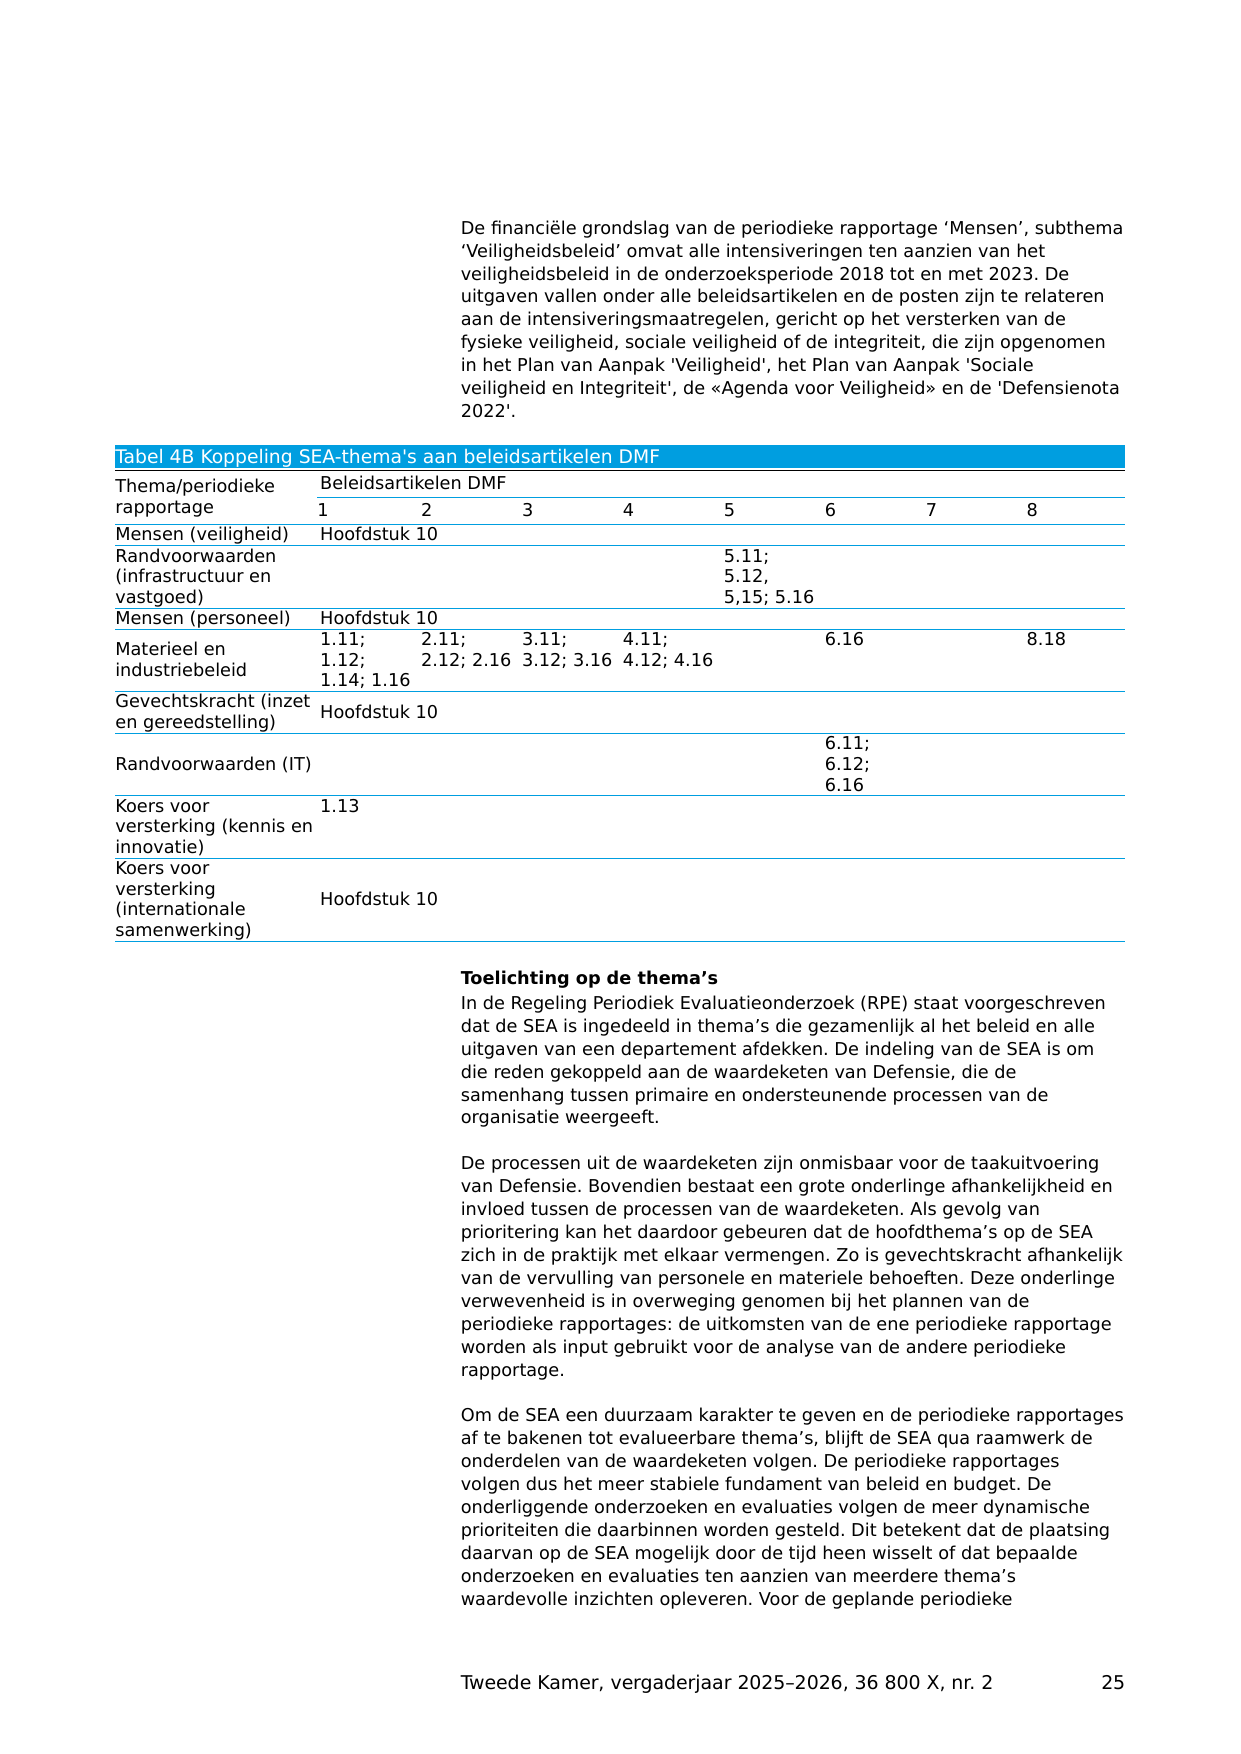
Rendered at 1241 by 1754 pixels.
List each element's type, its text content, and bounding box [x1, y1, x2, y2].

table_cell 1 [317, 498, 418, 524]
table_cell [519, 734, 620, 795]
table_cell Randvoorwaarden (IT) [115, 734, 317, 795]
table_cell [1024, 796, 1125, 857]
table_cell 6 [822, 498, 923, 524]
table_cell 5 [721, 498, 822, 524]
table_cell [721, 734, 822, 795]
table_cell [721, 796, 822, 857]
table_cell 4 [620, 498, 721, 524]
table_cell 1.11; 1.12; 1.14; 1.16 [317, 630, 418, 691]
table_cell Randvoorwaarden (infrastructuur en vastgoed) [115, 546, 317, 607]
table_cell 3.11; 3.12; 3.16 [519, 630, 620, 691]
table_cell Hoofdstuk 10 [317, 859, 1125, 941]
table_cell Mensen (personeel) [115, 609, 317, 628]
table_cell [620, 734, 721, 795]
table_cell [923, 546, 1023, 607]
table_cell Hoofdstuk 10 [317, 692, 1125, 733]
table_cell [822, 796, 923, 857]
table_cell [1024, 546, 1125, 607]
table_cell 8 [1024, 498, 1125, 524]
table_cell [317, 734, 418, 795]
table_cell [923, 734, 1023, 795]
table_cell 2 [418, 498, 519, 524]
table_cell 2.11; 2.12; 2.16 [418, 630, 519, 691]
table_cell Mensen (veiligheid) [115, 525, 317, 545]
table_cell Gevechtskracht (inzet en gereedstelling) [115, 692, 317, 733]
table_cell [519, 796, 620, 857]
table_cell Hoofdstuk 10 [317, 609, 1125, 628]
table_cell Hoofdstuk 10 [317, 525, 1125, 545]
table_cell 7 [923, 498, 1023, 524]
table_cell 5.11; 5.12, 5,15; 5.16 [721, 546, 822, 607]
table_cell 3 [519, 498, 620, 524]
table_cell Koers voor versterking (kennis en innovatie) [115, 796, 317, 857]
table_cell Beleidsartikelen DMF [317, 471, 1125, 497]
text In de Regeling Periodiek Evaluatieonderzoek (RPE) staat voorgeschreven dat de SEA is ingedeeld in thema’s die gezamenlijk al het beleid en alle uitgaven van een departement afdekken. De indeling van de SEA is om die reden gekoppeld aan de waardeketen van Defensie, die de samenhang tussen primaire en ondersteunende processen van de organisatie weergeeft. [461, 991, 1125, 1128]
table_cell [317, 546, 418, 607]
text Toelichting op de thema’s [461, 966, 1125, 989]
table_cell [923, 796, 1023, 857]
table_cell 8.18 [1024, 630, 1125, 691]
table_cell [1024, 734, 1125, 795]
table_cell [418, 796, 519, 857]
table_cell 6.11; 6.12; 6.16 [822, 734, 923, 795]
text De processen uit de waardeketen zijn onmisbaar voor de taakuitvoering van Defensie. Bovendien bestaat een grote onderlinge afhankelijkheid en invloed tussen de processen van de waardeketen. Als gevolg van prioritering kan het daardoor gebeuren dat de hoofdthema’s op de SEA zich in de praktijk met elkaar vermengen. Zo is gevechtskracht afhankelijk van de vervulling van personele en materiele behoeften. Deze onderlinge verwevenheid is in overweging genomen bij het plannen van de periodieke rapportages: de uitkomsten van de ene periodieke rapportage worden als input gebruikt voor de analyse van de andere periodieke rapportage. [461, 1151, 1125, 1381]
table_cell Thema/periodieke rapportage [115, 471, 317, 524]
table_cell [418, 734, 519, 795]
table_cell [822, 546, 923, 607]
text Om de SEA een duurzaam karakter te geven en de periodieke rapportages af te bakenen tot evalueerbare thema’s, blijft de SEA qua raamwerk de onderdelen van de waardeketen volgen. De periodieke rapportages volgen dus het meer stabiele fundament van beleid en budget. De onderliggende onderzoeken en evaluaties volgen de meer dynamische prioriteiten die daarbinnen worden gesteld. Dit betekent dat de plaatsing daarvan op de SEA mogelijk door de tijd heen wisselt of dat bepaalde onderzoeken en evaluaties ten aanzien van meerdere thema’s waardevolle inzichten opleveren. Voor de geplande periodieke [461, 1403, 1125, 1610]
table_cell 1.13 [317, 796, 418, 857]
table_cell [721, 630, 822, 691]
table_cell [620, 546, 721, 607]
table_cell 4.11; 4.12; 4.16 [620, 630, 721, 691]
table_cell 6.16 [822, 630, 923, 691]
table_cell [620, 796, 721, 857]
table_cell Materieel en industriebeleid [115, 630, 317, 691]
table_cell Koers voor versterking (internationale samenwerking) [115, 859, 317, 941]
text De financiële grondslag van de periodieke rapportage ‘Mensen’, subthema ‘Veiligheidsbeleid’ omvat alle intensiveringen ten aanzien van het veiligheidsbeleid in de onderzoeksperiode 2018 tot en met 2023. De uitgaven vallen onder alle beleidsartikelen en de posten zijn te relateren aan de intensiveringsmaatregelen, gericht op het versterken van de fysieke veiligheid, sociale veiligheid of de integriteit, die zijn opgenomen in het Plan van Aanpak 'Veiligheid', het Plan van Aanpak 'Sociale veiligheid en Integriteit', de «Agenda voor Veiligheid» en de 'Defensienota 2022'. [461, 216, 1125, 422]
table_cell [519, 546, 620, 607]
table_cell [923, 630, 1023, 691]
table_cell [418, 546, 519, 607]
